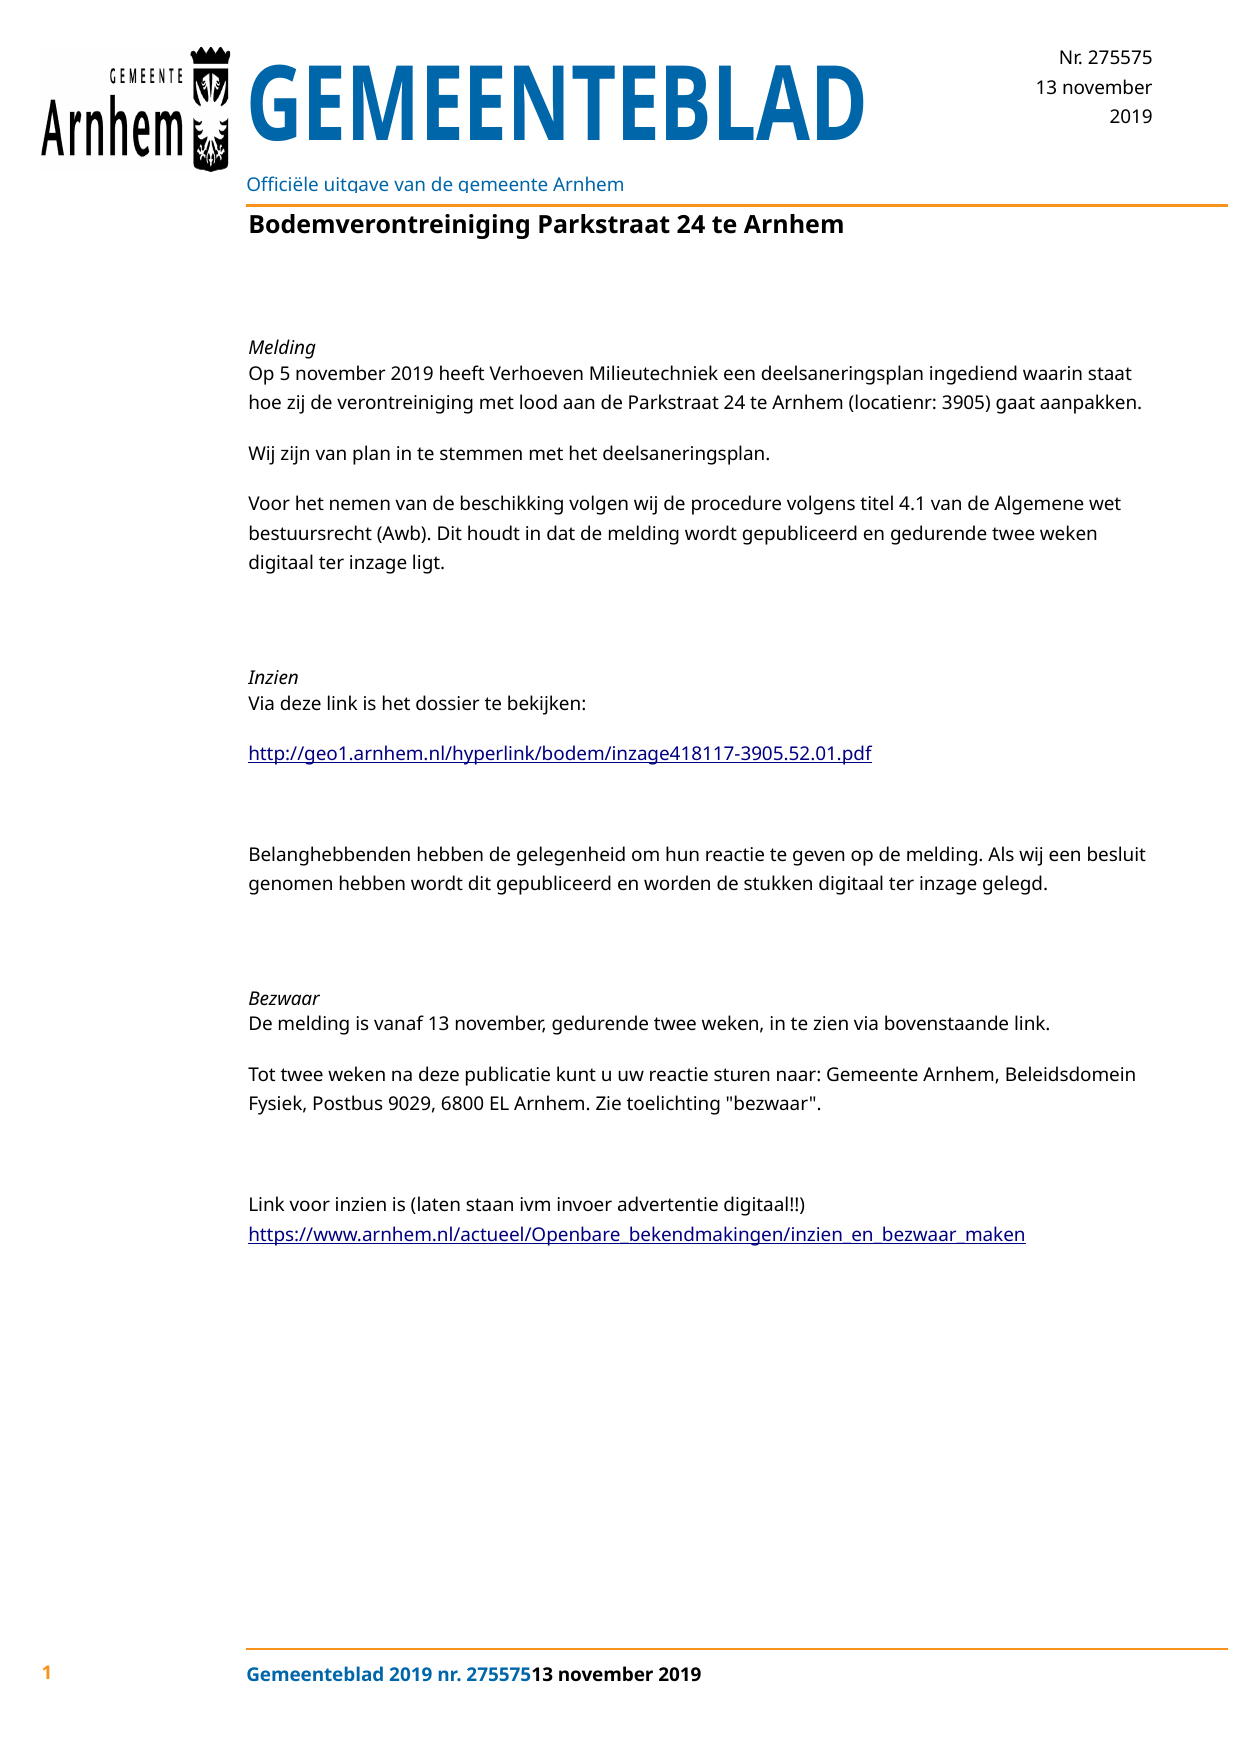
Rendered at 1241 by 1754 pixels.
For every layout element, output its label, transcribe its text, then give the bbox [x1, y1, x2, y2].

text Via deze link is het dossier te bekijken: [248, 690, 1152, 715]
text Link voor inzien is (laten staan ivm invoer advertentie digitaal!!) https://www.arnhem.nl/actueel/Openbare_bekendmakingen/inzien_en_bezwaar_maken [248, 1191, 1152, 1247]
text Inzien [248, 664, 1152, 690]
picture [41, 47, 231, 172]
text http://geo1.arnhem.nl/hyperlink/bodem/inzage418117-3905.52.01.pdf [248, 740, 1152, 766]
text Tot twee weken na deze publicatie kunt u uw reactie sturen naar: Gemeente Arnhem, Beleidsdomein Fysiek, Postbus 9029, 6800 EL Arnhem. Zie toelichting "bezwaar". [248, 1061, 1152, 1116]
text Belanghebbenden hebben de gelegenheid om hun reactie te geven op de melding. Als wij een besluit genomen hebben wordt dit gepubliceerd en worden de stukken digitaal ter inzage gelegd. [248, 841, 1152, 896]
text Wij zijn van plan in te stemmen met het deelsaneringsplan. [248, 440, 1152, 466]
text Bodemverontreiniging Parkstraat 24 te Arnhem [248, 207, 1152, 241]
text Bezwaar [248, 985, 1152, 1011]
text Melding [248, 334, 1152, 360]
text Voor het nemen van de beschikking volgen wij de procedure volgens titel 4.1 van de Algemene wet bestuursrecht (Awb). Dit houdt in dat de melding wordt gepubliceerd en gedurende twee weken digitaal ter inzage ligt. [248, 490, 1152, 575]
text De melding is vanaf 13 november, gedurende twee weken, in te zien via bovenstaande link. [248, 1011, 1152, 1036]
text Op 5 november 2019 heeft Verhoeven Milieutechniek een deelsaneringsplan ingediend waarin staat hoe zij de verontreiniging met lood aan de Parkstraat 24 te Arnhem (locatienr: 3905) gaat aanpakken. [248, 360, 1152, 415]
